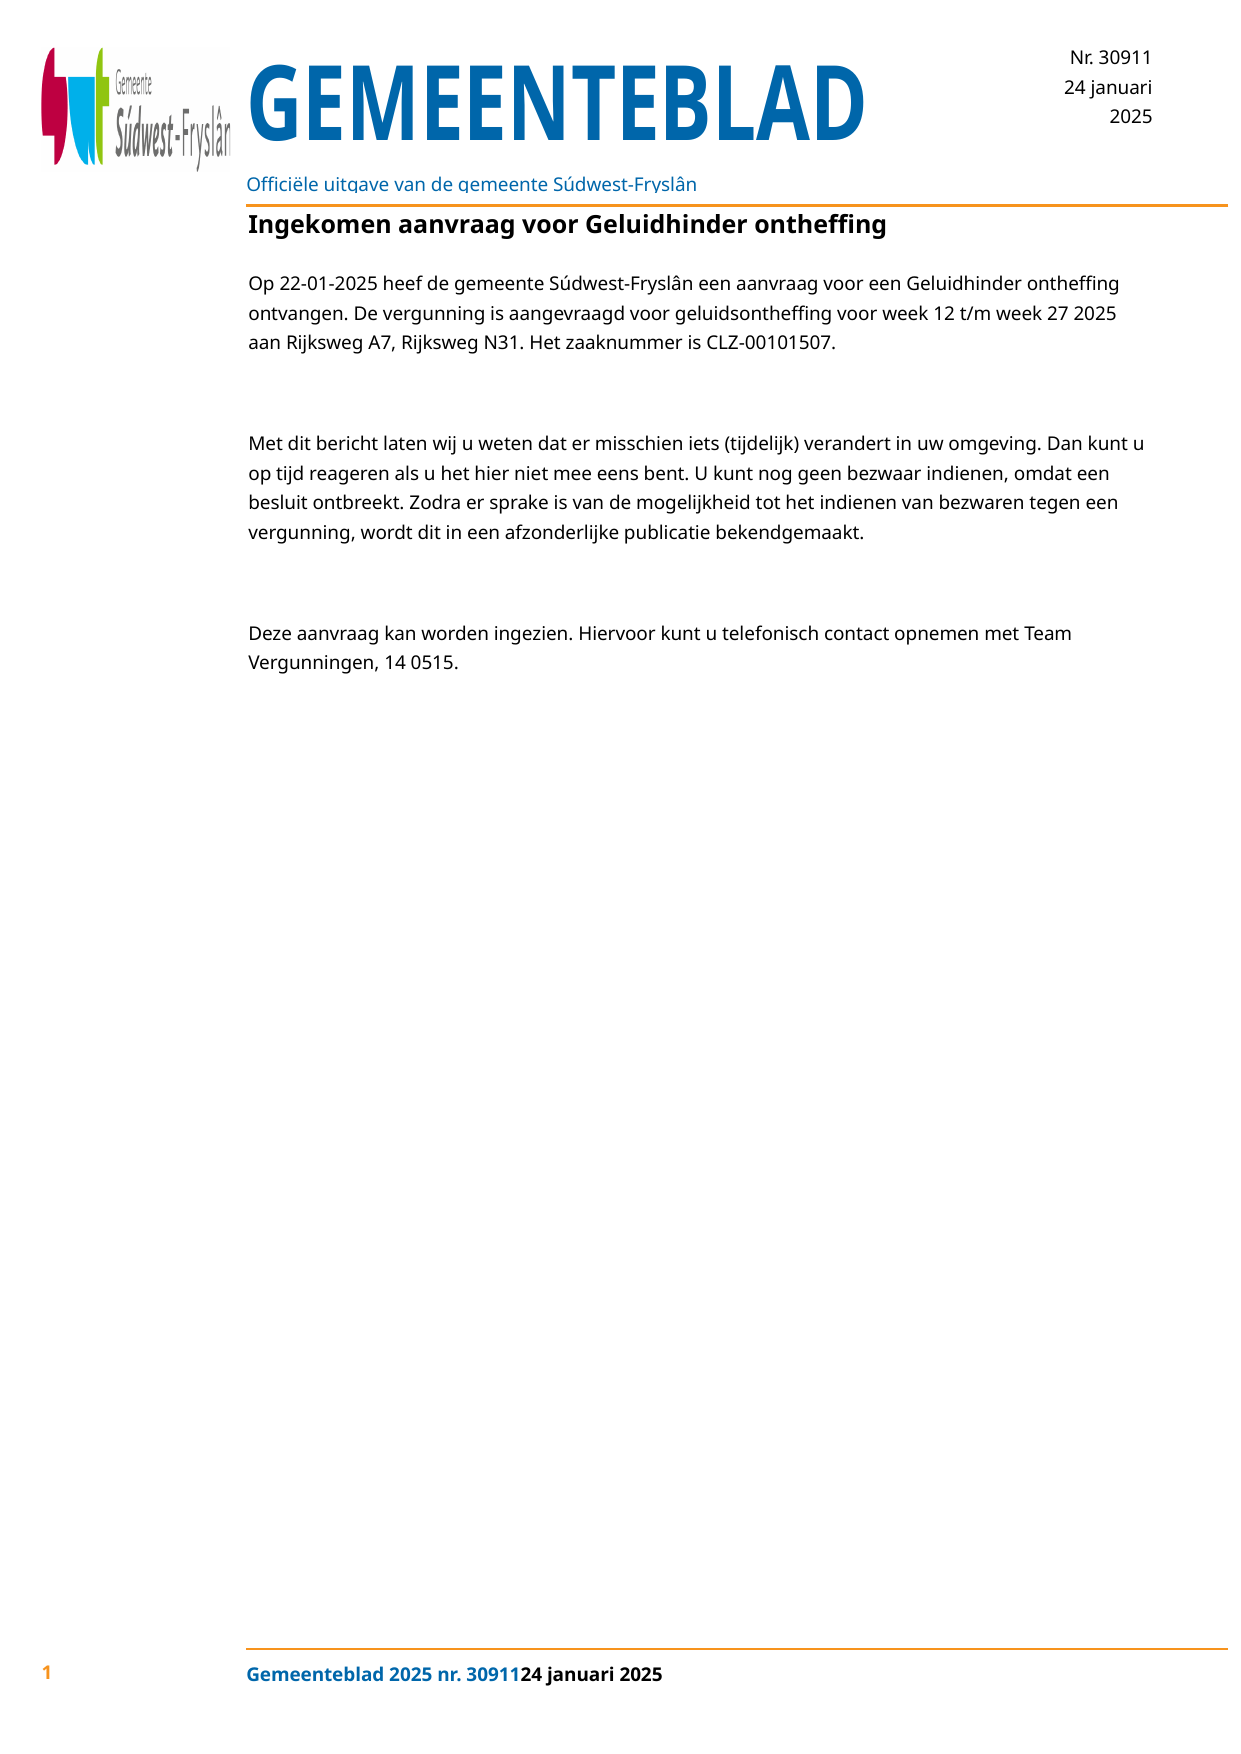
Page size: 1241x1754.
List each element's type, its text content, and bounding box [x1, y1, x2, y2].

text Op 22-01-2025 heef de gemeente Súdwest-Fryslân een aanvraag voor een Geluidhinder ontheffing ontvangen. De vergunning is aangevraagd voor geluidsontheffing voor week 12 t/m week 27 2025 aan Rijksweg A7, Rijksweg N31. Het zaaknummer is CLZ-00101507. [248, 270, 1152, 355]
picture [41, 47, 231, 172]
text Met dit bericht laten wij u weten dat er misschien iets (tijdelijk) verandert in uw omgeving. Dan kunt u op tijd reageren als u het hier niet mee eens bent. U kunt nog geen bezwaar indienen, omdat een besluit ontbreekt. Zodra er sprake is van de mogelijkheid tot het indienen van bezwaren tegen een vergunning, wordt dit in een afzonderlijke publicatie bekendgemaakt. [248, 430, 1152, 545]
text Ingekomen aanvraag voor Geluidhinder ontheffing [248, 207, 1152, 241]
text Deze aanvraag kan worden ingezien. Hiervoor kunt u telefonisch contact opnemen met Team Vergunningen, 14 0515. [248, 620, 1152, 675]
